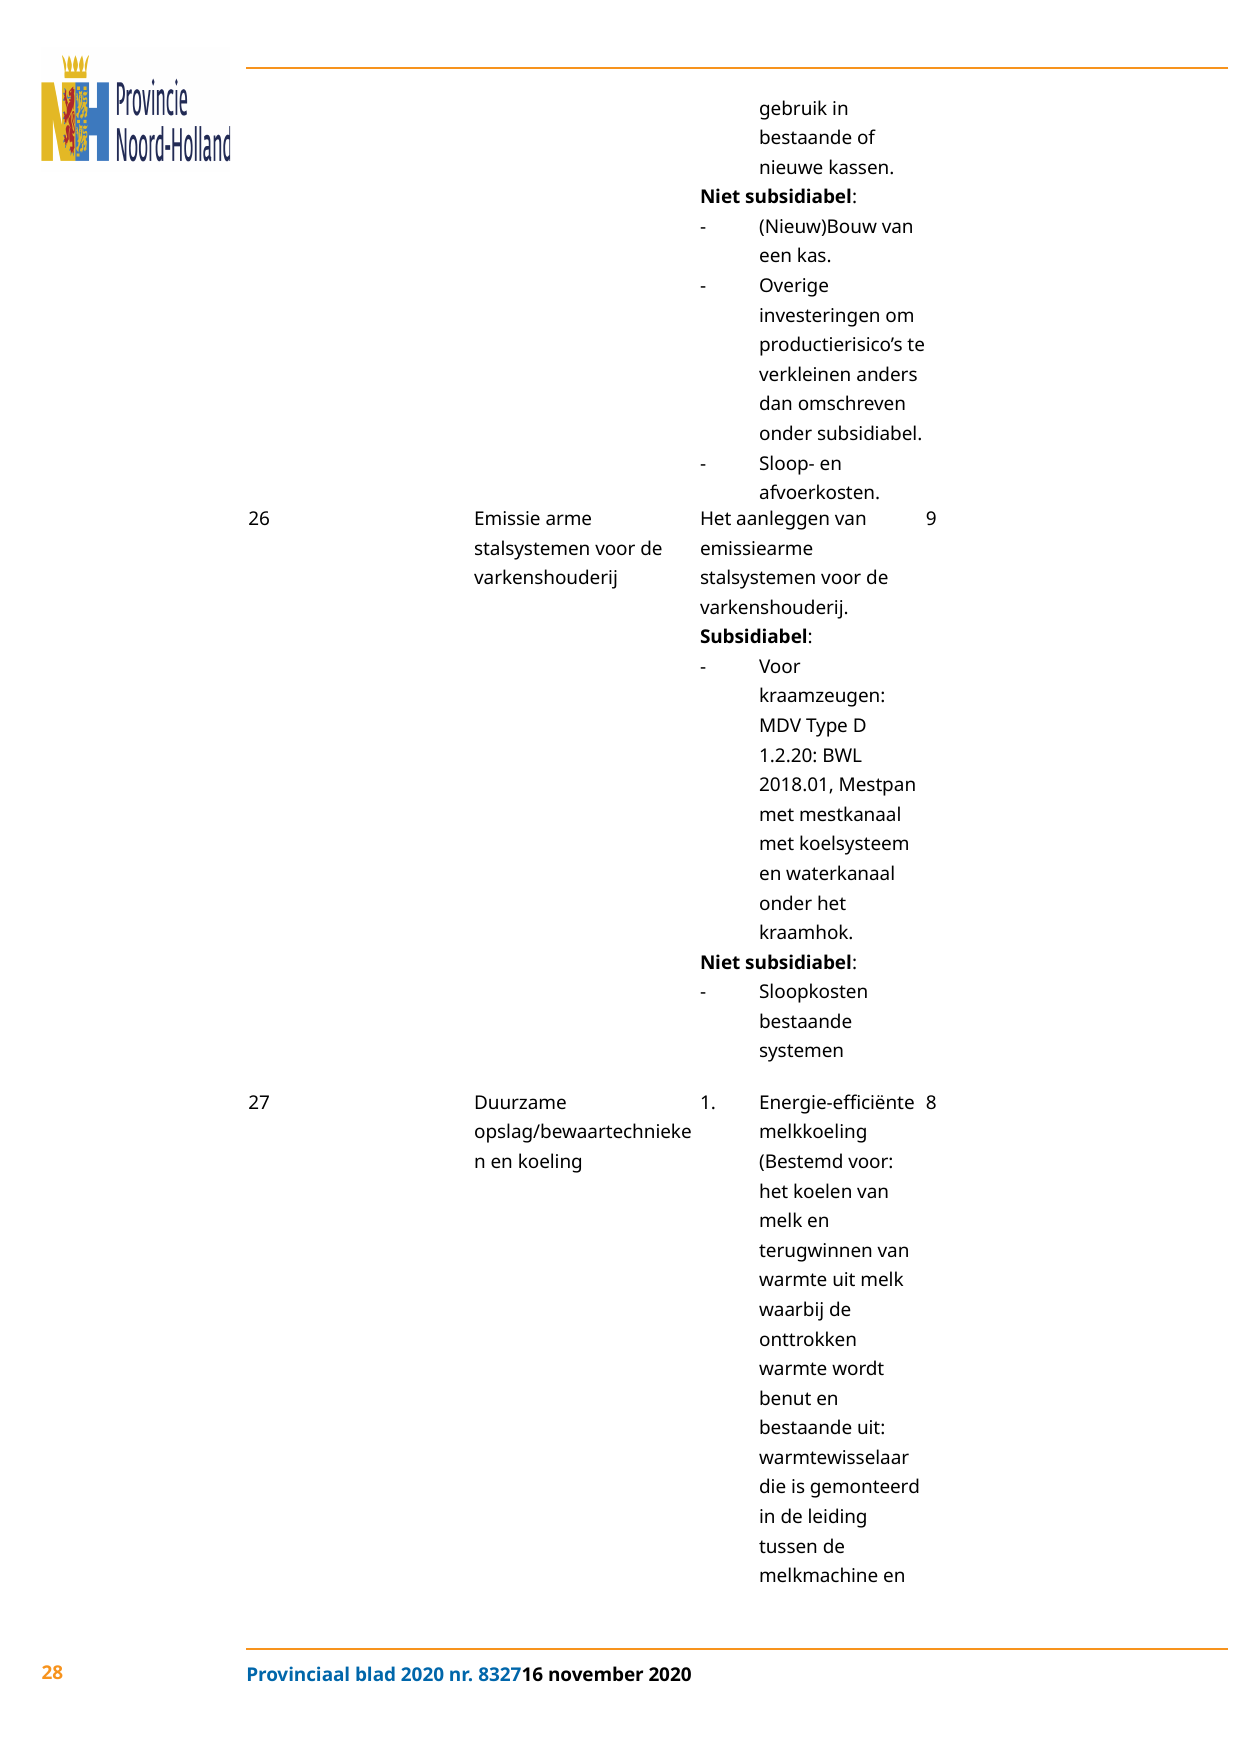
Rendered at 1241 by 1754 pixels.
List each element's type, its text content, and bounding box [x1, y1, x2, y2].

table_cell 8 [926, 1089, 1152, 1588]
picture [41, 47, 231, 172]
table_cell [248, 1063, 474, 1089]
table_cell [248, 95, 474, 505]
table_cell [926, 95, 1152, 505]
table_cell Het aanleggen van emissiearme stalsystemen voor de varkenshouderij. Subsidiabel: Voor kraamzeugen: MDV Type D 1.2.20: BWL 2018.01, Mestpan met mestkanaal met koelsysteem en waterkanaal onder het kraamhok. Niet subsidiabel: Sloopkosten bestaande systemen [700, 505, 926, 1063]
table_cell Emissie arme stalsystemen voor de varkenshouderij [474, 505, 700, 1063]
table_cell [926, 1063, 1152, 1089]
table_cell 9 [926, 505, 1152, 1063]
table_cell 27 [248, 1089, 474, 1588]
table_cell [700, 1063, 926, 1089]
table_cell Duurzame opslag/bewaartechnieken en koeling [474, 1089, 700, 1588]
table_cell Energie-efficiënte melkkoeling (Bestemd voor: het koelen van melk en terugwinnen van warmte uit melk waarbij de onttrokken warmte wordt benut en bestaande uit: warmtewisselaar die is gemonteerd in de leiding tussen de melkmachine en [700, 1089, 926, 1588]
table_cell [474, 95, 700, 505]
table_cell gebruik in bestaande of nieuwe kassen. Niet subsidiabel: (Nieuw)Bouw van een kas. Overige investeringen om productierisico’s te verkleinen anders dan omschreven onder subsidiabel. Sloop- en afvoerkosten. [700, 95, 926, 505]
table_cell [474, 1063, 700, 1089]
table_cell 26 [248, 505, 474, 1063]
